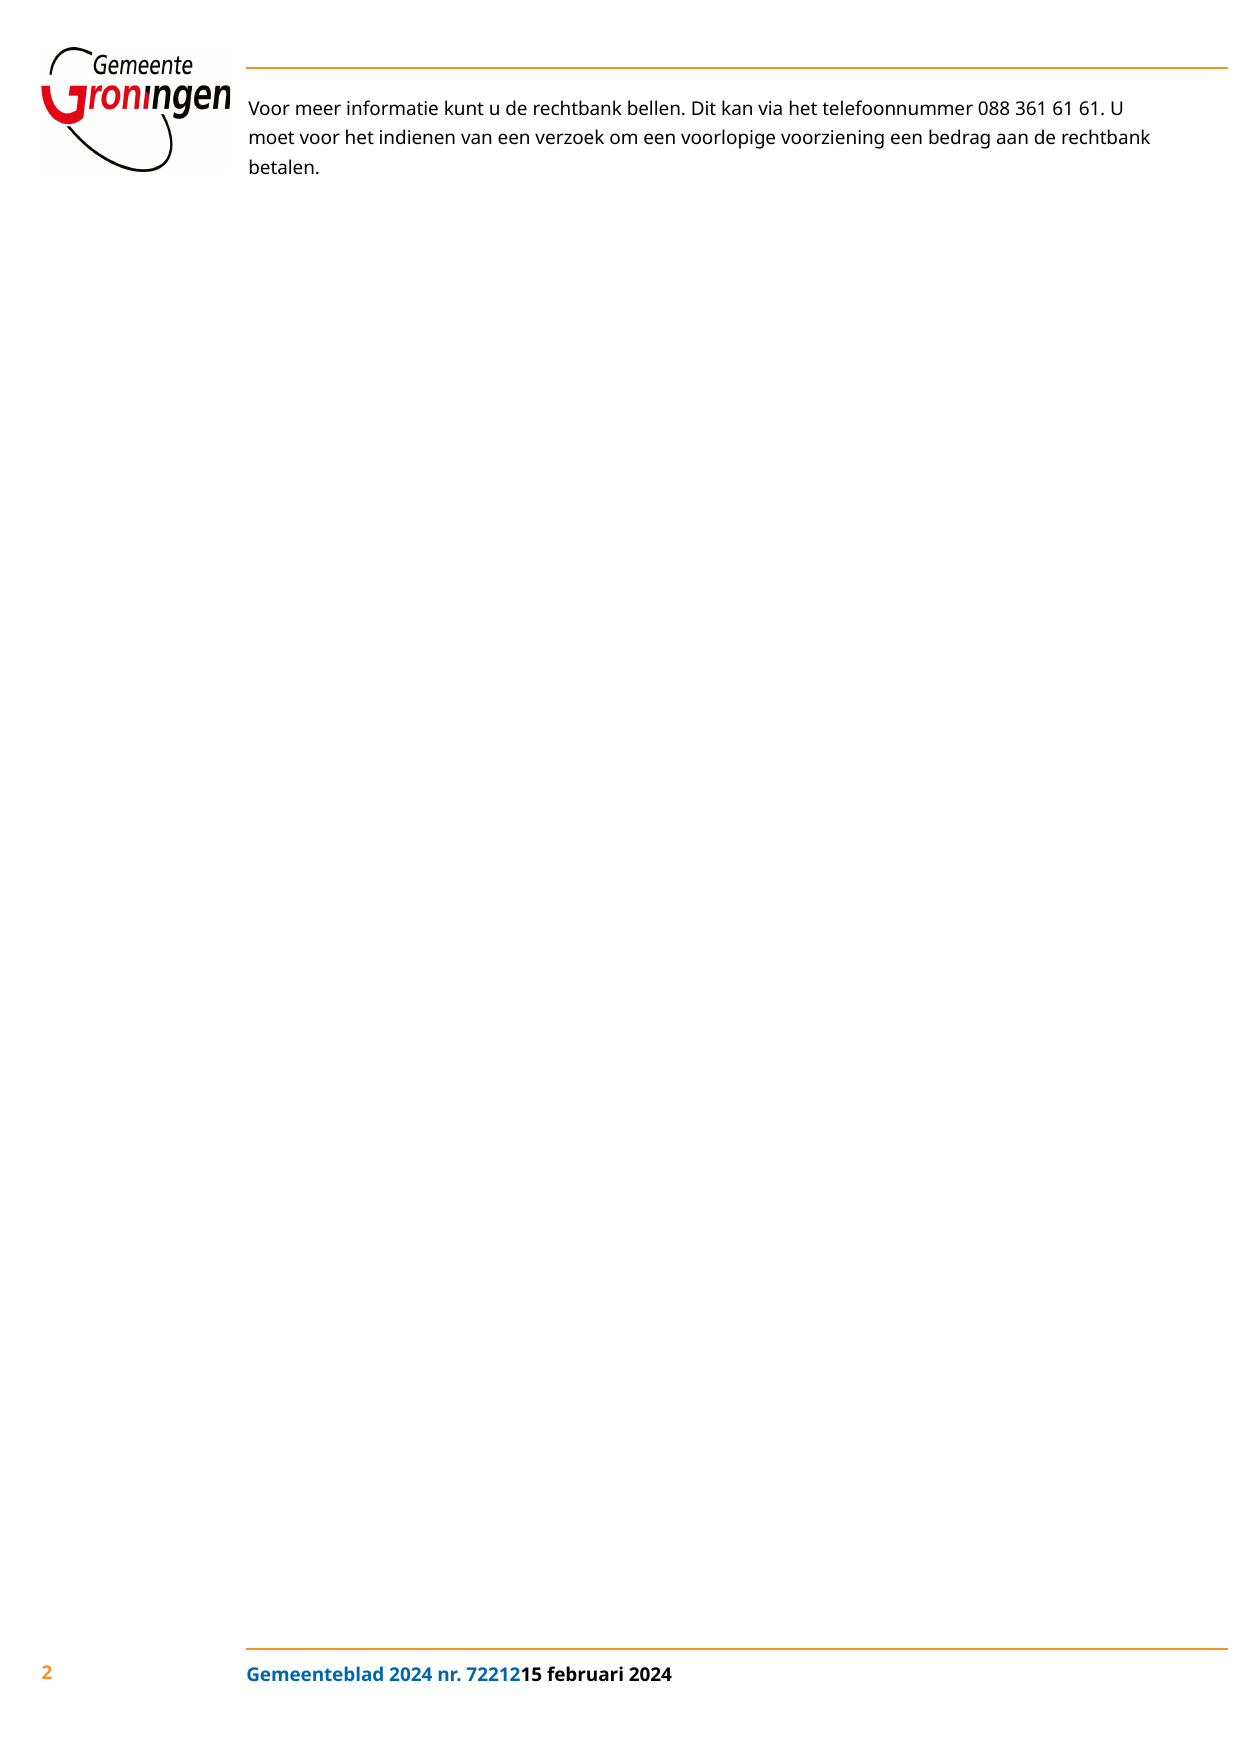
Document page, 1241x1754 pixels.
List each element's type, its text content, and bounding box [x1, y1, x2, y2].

picture [41, 47, 231, 172]
text Voor meer informatie kunt u de rechtbank bellen. Dit kan via het telefoonnummer 088 361 61 61. U moet voor het indienen van een verzoek om een voorlopige voorziening een bedrag aan de rechtbank betalen. [248, 95, 1152, 180]
